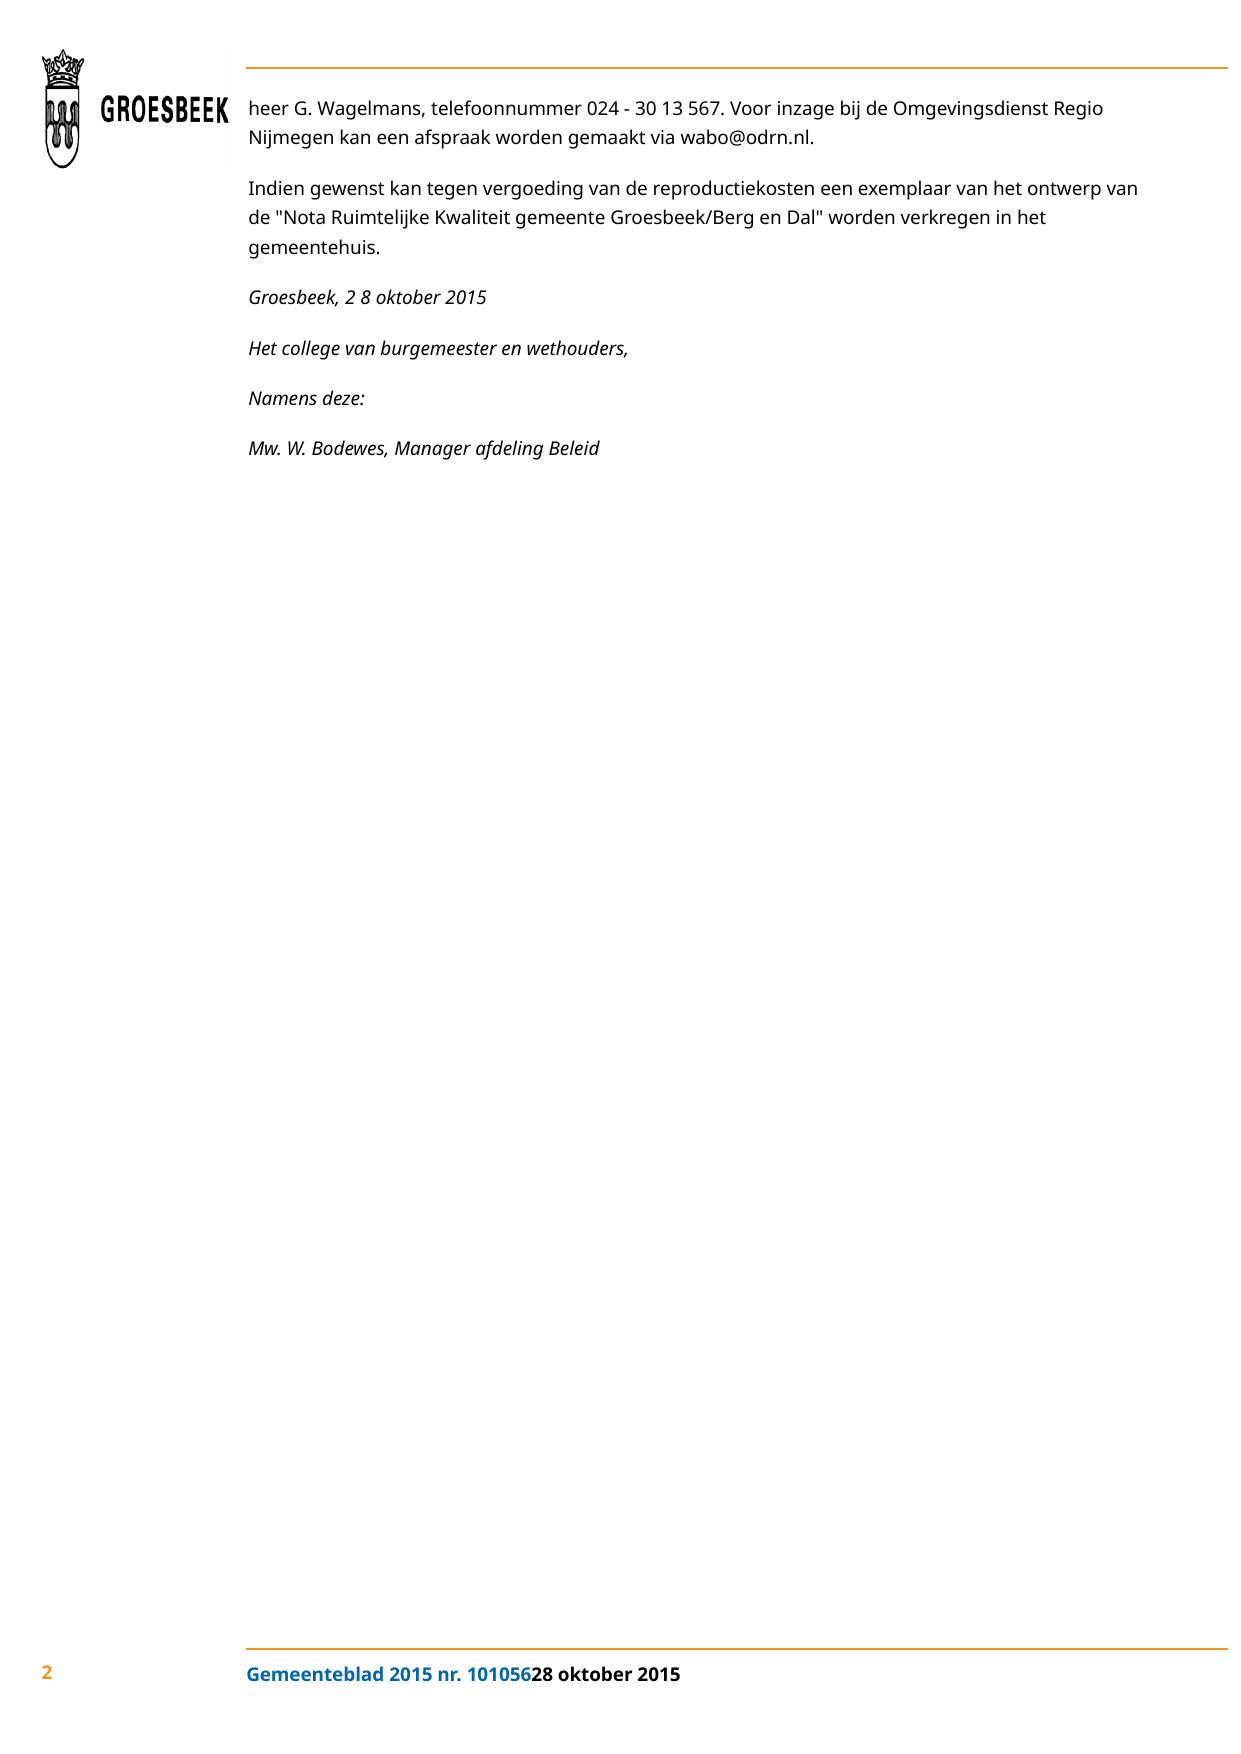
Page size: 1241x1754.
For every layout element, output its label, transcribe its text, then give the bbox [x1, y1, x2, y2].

text Groesbeek, 2 8 oktober 2015 [248, 284, 1152, 310]
text Indien gewenst kan tegen vergoeding van de reproductiekosten een exemplaar van het ontwerp van de "Nota Ruimtelijke Kwaliteit gemeente Groesbeek/Berg en Dal" worden verkregen in het gemeentehuis. [248, 175, 1152, 260]
text Het college van burgemeester en wethouders, [248, 335, 1152, 361]
picture [41, 47, 231, 172]
text heer G. Wagelmans, telefoonnummer 024 - 30 13 567. Voor inzage bij de Omgevingsdienst Regio Nijmegen kan een afspraak worden gemaakt via wabo@odrn.nl. [248, 95, 1152, 150]
text Namens deze: [248, 385, 1152, 411]
text Mw. W. Bodewes, Manager afdeling Beleid [248, 436, 1152, 461]
